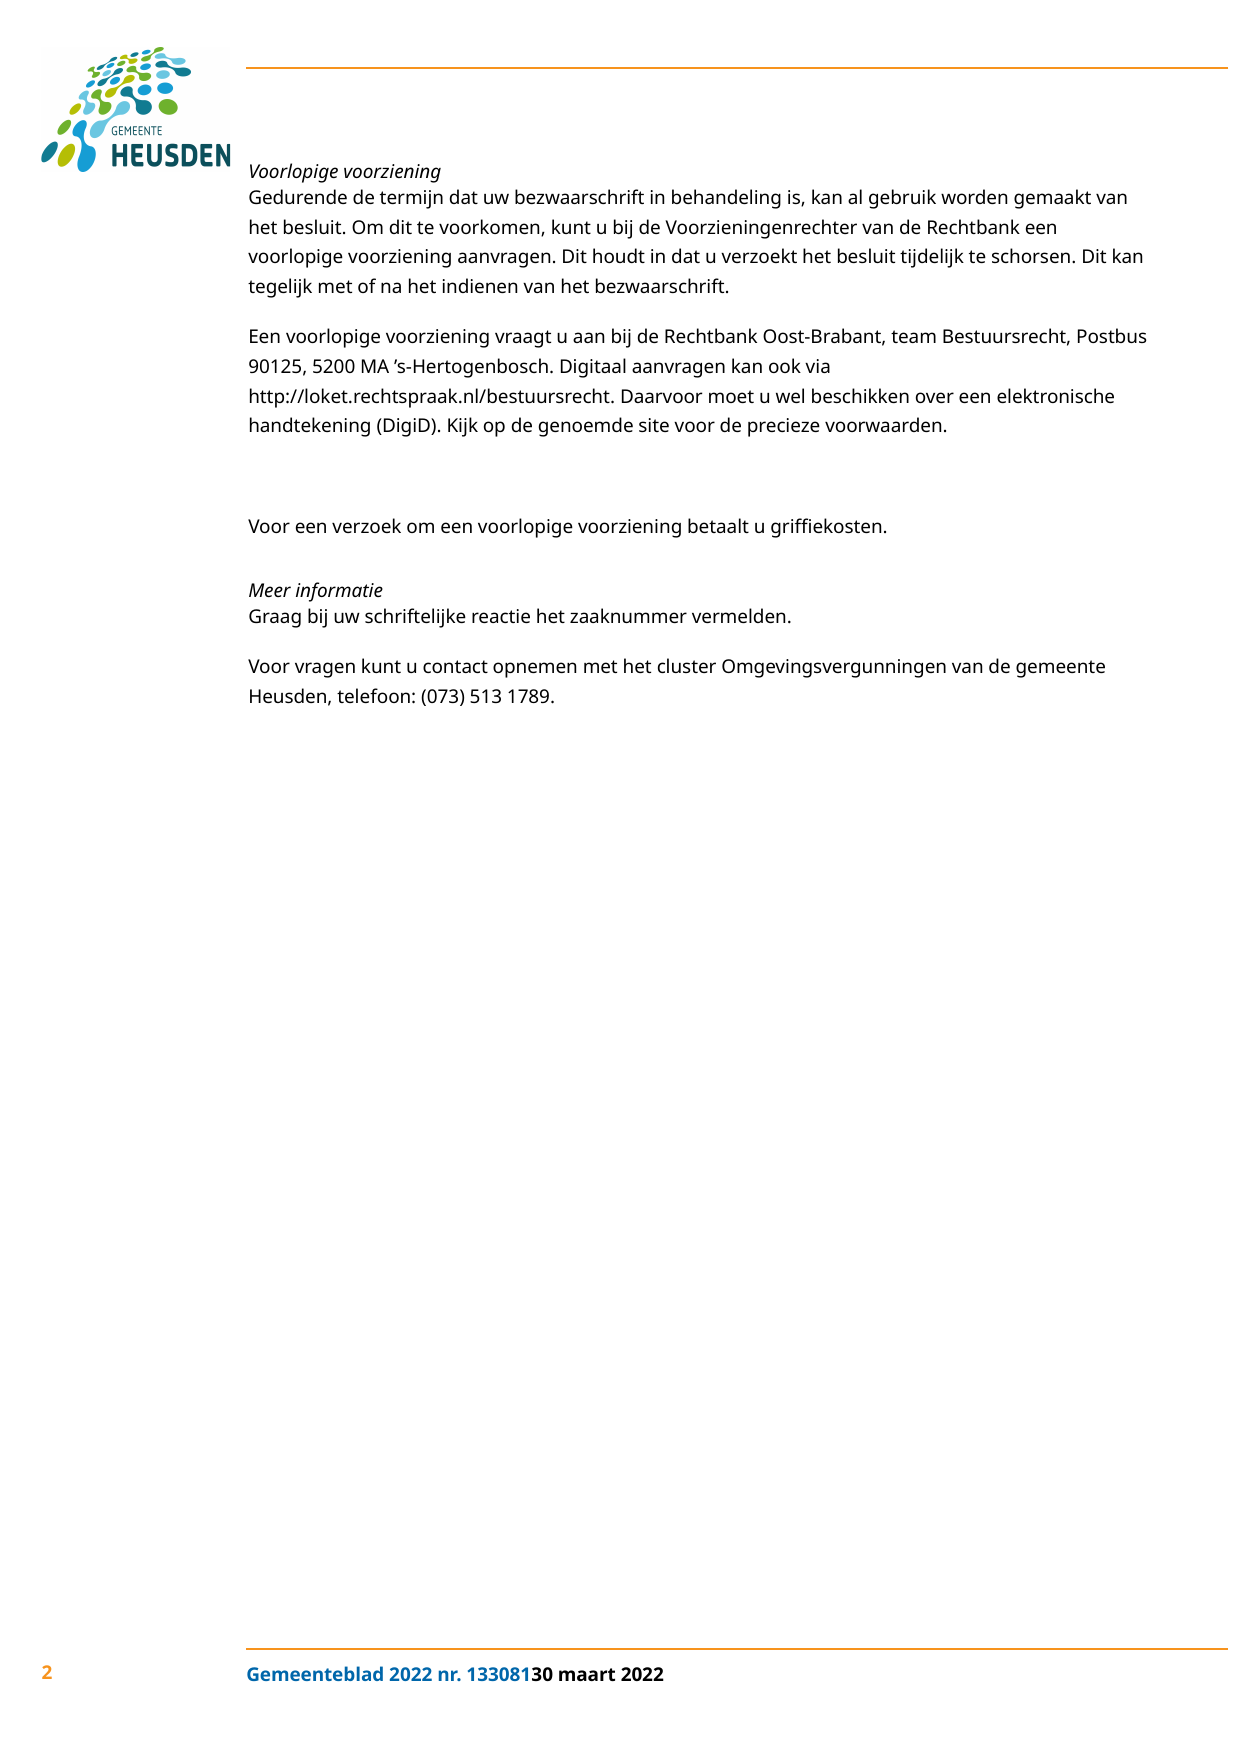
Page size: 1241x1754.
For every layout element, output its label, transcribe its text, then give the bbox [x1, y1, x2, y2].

text Een voorlopige voorziening vraagt u aan bij de Rechtbank Oost-Brabant, team Bestuursrecht, Postbus 90125, 5200 MA ’s-Hertogenbosch. Digitaal aanvragen kan ook via http://loket.rechtspraak.nl/bestuursrecht. Daarvoor moet u wel beschikken over een elektronische handtekening (DigiD). Kijk op de genoemde site voor de precieze voorwaarden. [248, 324, 1152, 438]
text Graag bij uw schriftelijke reactie het zaaknummer vermelden. [248, 603, 1152, 629]
text Voorlopige voorziening [248, 159, 1152, 184]
text Voor vragen kunt u contact opnemen met het cluster Omgevingsvergunningen van de gemeente Heusden, telefoon: (073) 513 1789. [248, 653, 1152, 709]
text Gedurende de termijn dat uw bezwaarschrift in behandeling is, kan al gebruik worden gemaakt van het besluit. Om dit te voorkomen, kunt u bij de Voorzieningenrechter van de Rechtbank een voorlopige voorziening aanvragen. Dit houdt in dat u verzoekt het besluit tijdelijk te schorsen. Dit kan tegelijk met of na het indienen van het bezwaarschrift. [248, 184, 1152, 299]
text Voor een verzoek om een voorlopige voorziening betaalt u griffiekosten. [248, 513, 1152, 539]
picture [41, 47, 231, 172]
text Meer informatie [248, 577, 1152, 603]
